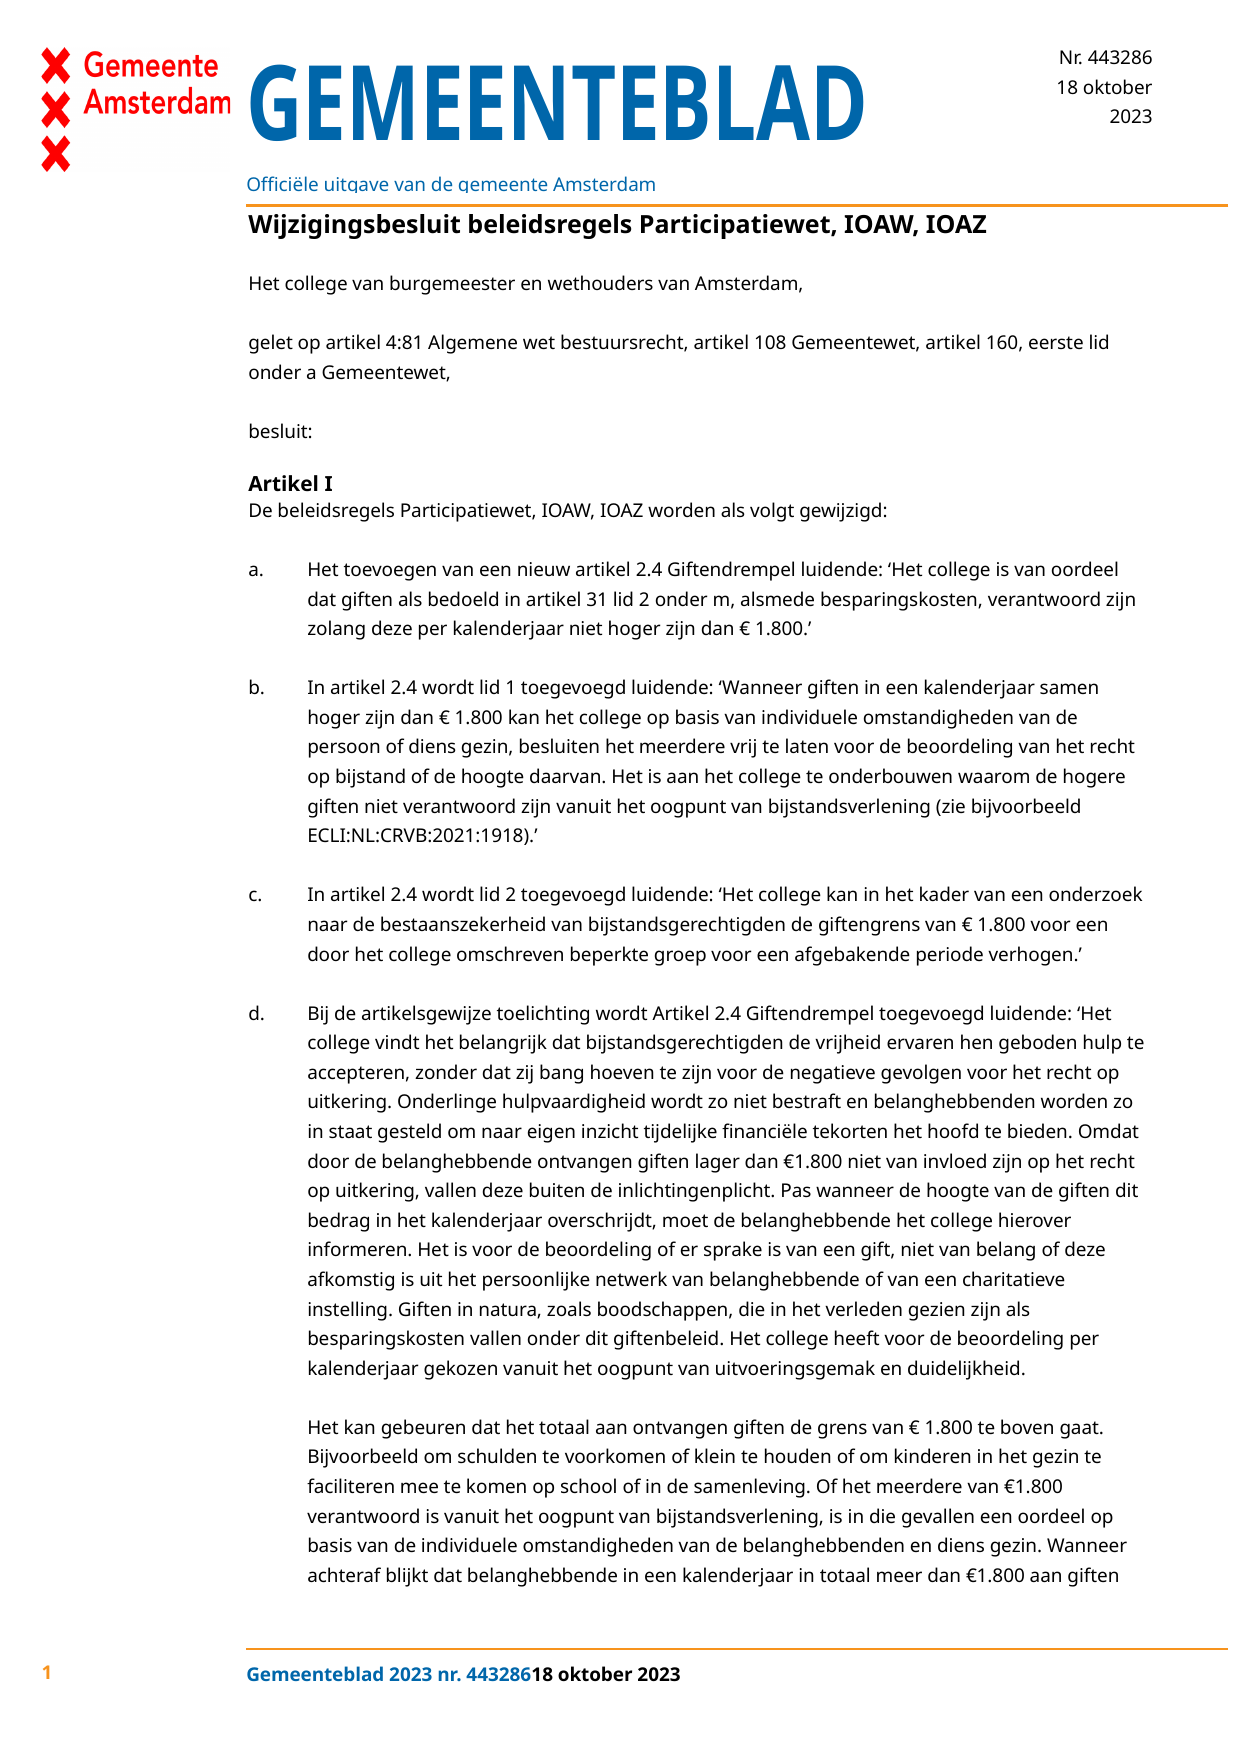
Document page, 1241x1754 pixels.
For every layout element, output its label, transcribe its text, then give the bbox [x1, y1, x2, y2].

list In artikel 2.4 wordt lid 1 toegevoegd luidende: ‘Wanneer giften in een kalenderjaar samen hoger zijn dan € 1.800 kan het college op basis van individuele omstandigheden van de persoon of diens gezin, besluiten het meerdere vrij te laten voor de beoordeling van het recht op bijstand of de hoogte daarvan. Het is aan het college te onderbouwen waarom de hogere giften niet verantwoord zijn vanuit het oogpunt van bijstandsverlening (zie bijvoorbeeld ECLI:NL:CRVB:2021:1918).’ [248, 674, 1152, 848]
text Wijzigingsbesluit beleidsregels Participatiewet, IOAW, IOAZ [248, 207, 1152, 241]
list In artikel 2.4 wordt lid 2 toegevoegd luidende: ‘Het college kan in het kader van een onderzoek naar de bestaanszekerheid van bijstandsgerechtigden de giftengrens van € 1.800 voor een door het college omschreven beperkte groep voor een afgebakende periode verhogen.’ [248, 882, 1152, 967]
text Het college van burgemeester en wethouders van Amsterdam, [248, 270, 1152, 296]
picture [41, 47, 231, 172]
text De beleidsregels Participatiewet, IOAW, IOAZ worden als volgt gewijzigd: [248, 497, 1152, 523]
text Artikel I [248, 469, 1152, 497]
list Het toevoegen van een nieuw artikel 2.4 Giftendrempel luidende: ‘Het college is van oordeel dat giften als bedoeld in artikel 31 lid 2 onder m, alsmede besparingskosten, verantwoord zijn zolang deze per kalenderjaar niet hoger zijn dan € 1.800.’ [248, 556, 1152, 641]
text besluit: [248, 418, 1152, 444]
list Het kan gebeuren dat het totaal aan ontvangen giften de grens van € 1.800 te boven gaat. Bijvoorbeeld om schulden te voorkomen of klein te houden of om kinderen in het gezin te faciliteren mee te komen op school of in de samenleving. Of het meerdere van €1.800 verantwoord is vanuit het oogpunt van bijstandsverlening, is in die gevallen een oordeel op basis van de individuele omstandigheden van de belanghebbenden en diens gezin. Wanneer achteraf blijkt dat belanghebbende in een kalenderjaar in totaal meer dan €1.800 aan giften [248, 1414, 1152, 1588]
text gelet op artikel 4:81 Algemene wet bestuursrecht, artikel 108 Gemeentewet, artikel 160, eerste lid onder a Gemeentewet, [248, 329, 1152, 385]
list Bij de artikelsgewijze toelichting wordt Artikel 2.4 Giftendrempel toegevoegd luidende: ‘Het college vindt het belangrijk dat bijstandsgerechtigden de vrijheid ervaren hen geboden hulp te accepteren, zonder dat zij bang hoeven te zijn voor de negatieve gevolgen voor het recht op uitkering. Onderlinge hulpvaardigheid wordt zo niet bestraft en belanghebbenden worden zo in staat gesteld om naar eigen inzicht tijdelijke financiële tekorten het hoofd te bieden. Omdat door de belanghebbende ontvangen giften lager dan €1.800 niet van invloed zijn op het recht op uitkering, vallen deze buiten de inlichtingenplicht. Pas wanneer de hoogte van de giften dit bedrag in het kalenderjaar overschrijdt, moet de belanghebbende het college hierover informeren. Het is voor de beoordeling of er sprake is van een gift, niet van belang of deze afkomstig is uit het persoonlijke netwerk van belanghebbende of van een charitatieve instelling. Giften in natura, zoals boodschappen, die in het verleden gezien zijn als besparingskosten vallen onder dit giftenbeleid. Het college heeft voor de beoordeling per kalenderjaar gekozen vanuit het oogpunt van uitvoeringsgemak en duidelijkheid. [248, 1000, 1152, 1381]
